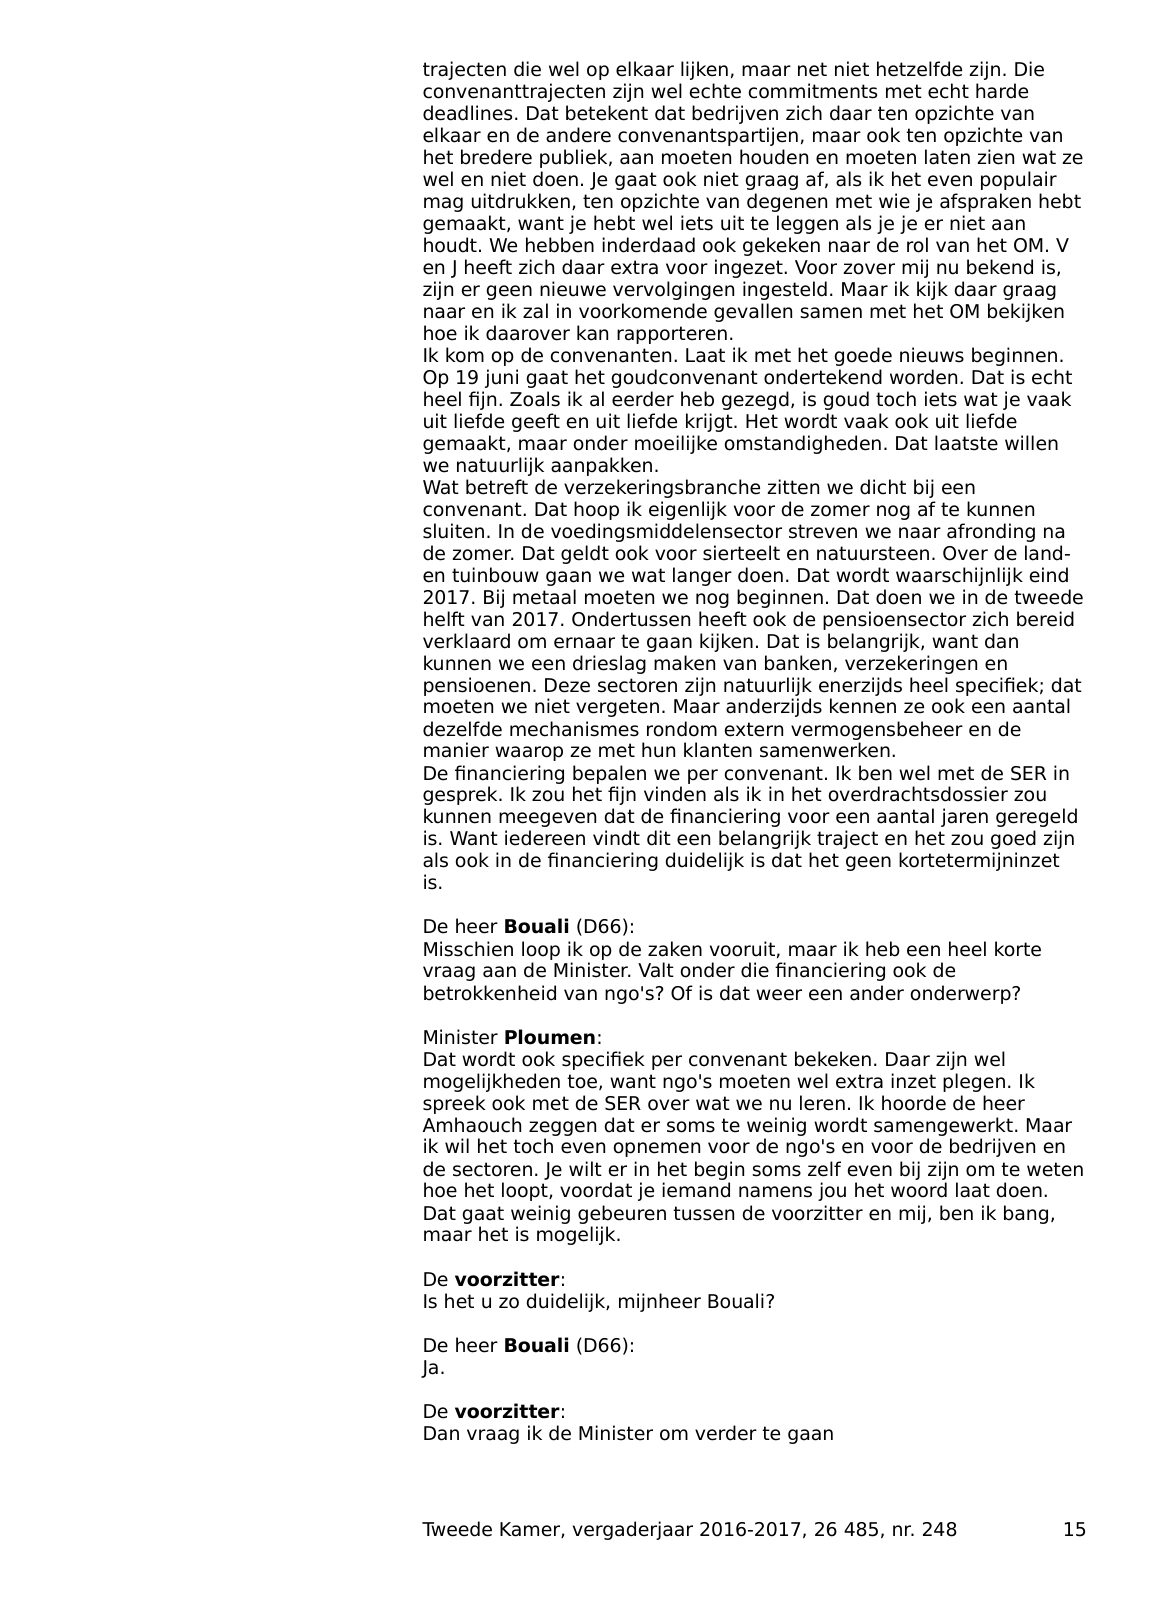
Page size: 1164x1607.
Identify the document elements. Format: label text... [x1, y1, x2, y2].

text Dan vraag ik de Minister om verder te gaan [422, 1423, 1087, 1445]
text De voorzitter: [422, 1401, 1087, 1423]
text Dat wordt ook specifiek per convenant bekeken. Daar zijn wel mogelijkheden toe, want ngo's moeten wel extra inzet plegen. Ik spreek ook met de SER over wat we nu leren. Ik hoorde de heer Amhaouch zeggen dat er soms te weinig wordt samengewerkt. Maar ik wil het toch even opnemen voor de ngo's en voor de bedrijven en de sectoren. Je wilt er in het begin soms zelf even bij zijn om te weten hoe het loopt, voordat je iemand namens jou het woord laat doen. Dat gaat weinig gebeuren tussen de voorzitter en mij, ben ik bang, maar het is mogelijk. [422, 1048, 1087, 1246]
text De voorzitter: [422, 1268, 1087, 1291]
text Ik kom op de convenanten. Laat ik met het goede nieuws beginnen. Op 19 juni gaat het goudconvenant ondertekend worden. Dat is echt heel fijn. Zoals ik al eerder heb gezegd, is goud toch iets wat je vaak uit liefde geeft en uit liefde krijgt. Het wordt vaak ook uit liefde gemaakt, maar onder moeilijke omstandigheden. Dat laatste willen we natuurlijk aanpakken. [422, 345, 1087, 477]
text Is het u zo duidelijk, mijnheer Bouali? [422, 1291, 1087, 1312]
text Wat betreft de verzekeringsbranche zitten we dicht bij een convenant. Dat hoop ik eigenlijk voor de zomer nog af te kunnen sluiten. In de voedingsmiddelensector streven we naar afronding na de zomer. Dat geldt ook voor sierteelt en natuursteen. Over de land- en tuinbouw gaan we wat langer doen. Dat wordt waarschijnlijk eind 2017. Bij metaal moeten we nog beginnen. Dat doen we in de tweede helft van 2017. Ondertussen heeft ook de pensioensector zich bereid verklaard om ernaar te gaan kijken. Dat is belangrijk, want dan kunnen we een drieslag maken van banken, verzekeringen en pensioenen. Deze sectoren zijn natuurlijk enerzijds heel specifiek; dat moeten we niet vergeten. Maar anderzijds kennen ze ook een aantal dezelfde mechanismes rondom extern vermogensbeheer en de manier waarop ze met hun klanten samenwerken. [422, 477, 1087, 762]
text De heer Bouali (D66): [422, 916, 1087, 938]
text Misschien loop ik op de zaken vooruit, maar ik heb een heel korte vraag aan de Minister. Valt onder die financiering ook de betrokkenheid van ngo's? Of is dat weer een ander onderwerp? [422, 938, 1087, 1004]
text De heer Bouali (D66): [422, 1335, 1087, 1357]
text De financiering bepalen we per convenant. Ik ben wel met de SER in gesprek. Ik zou het fijn vinden als ik in het overdrachtsdossier zou kunnen meegeven dat de financiering voor een aantal jaren geregeld is. Want iedereen vindt dit een belangrijk traject en het zou goed zijn als ook in de financiering duidelijk is dat het geen kortetermijninzet is. [422, 762, 1087, 894]
text Minister Ploumen: [422, 1027, 1087, 1048]
text trajecten die wel op elkaar lijken, maar net niet hetzelfde zijn. Die convenanttrajecten zijn wel echte commitments met echt harde deadlines. Dat betekent dat bedrijven zich daar ten opzichte van elkaar en de andere convenantspartijen, maar ook ten opzichte van het bredere publiek, aan moeten houden en moeten laten zien wat ze wel en niet doen. Je gaat ook niet graag af, als ik het even populair mag uitdrukken, ten opzichte van degenen met wie je afspraken hebt gemaakt, want je hebt wel iets uit te leggen als je je er niet aan houdt. We hebben inderdaad ook gekeken naar de rol van het OM. V en J heeft zich daar extra voor ingezet. Voor zover mij nu bekend is, zijn er geen nieuwe vervolgingen ingesteld. Maar ik kijk daar graag naar en ik zal in voorkomende gevallen samen met het OM bekijken hoe ik daarover kan rapporteren. [422, 59, 1087, 345]
text Ja. [422, 1357, 1087, 1379]
